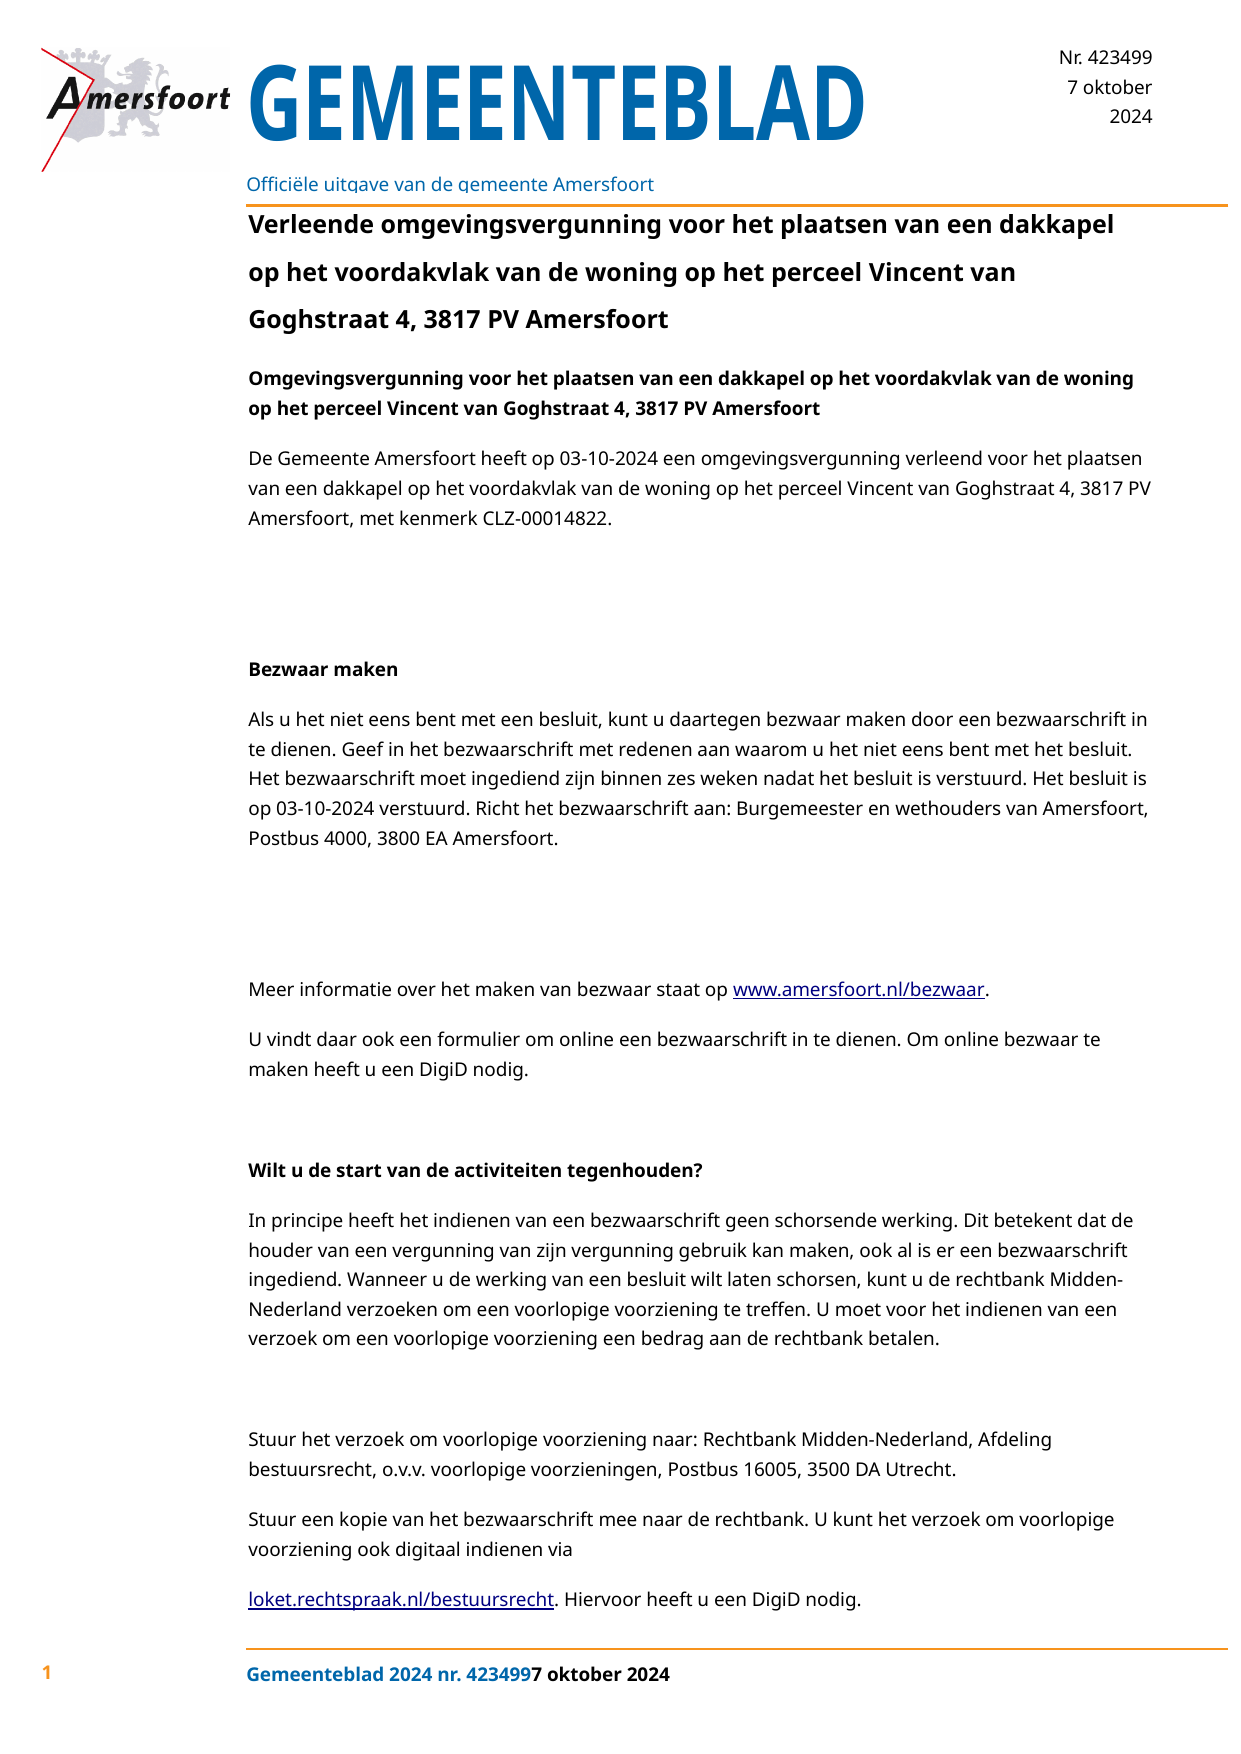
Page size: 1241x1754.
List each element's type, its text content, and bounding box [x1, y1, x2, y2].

text Wilt u de start van de activiteiten tegenhouden? [248, 1157, 1152, 1182]
text Verleende omgevingsvergunning voor het plaatsen van een dakkapel op het voordakvlak van de woning op het perceel Vincent van Goghstraat 4, 3817 PV Amersfoort [248, 207, 1152, 336]
text U vindt daar ook een formulier om online een bezwaarschrift in te dienen. Om online bezwaar te maken heeft u een DigiD nodig. [248, 1026, 1152, 1082]
text Meer informatie over het maken van bezwaar staat op www.amersfoort.nl/bezwaar. [248, 976, 1152, 1002]
text In principe heeft het indienen van een bezwaarschrift geen schorsende werking. Dit betekent dat de houder van een vergunning van zijn vergunning gebruik kan maken, ook al is er een bezwaarschrift ingediend. Wanneer u de werking van een besluit wilt laten schorsen, kunt u de rechtbank Midden-Nederland verzoeken om een voorlopige voorziening te treffen. U moet voor het indienen van een verzoek om een voorlopige voorziening een bedrag aan de rechtbank betalen. [248, 1207, 1152, 1351]
picture [41, 47, 231, 172]
text De Gemeente Amersfoort heeft op 03-10-2024 een omgevingsvergunning verleend voor het plaatsen van een dakkapel op het voordakvlak van de woning op het perceel Vincent van Goghstraat 4, 3817 PV Amersfoort, met kenmerk CLZ-00014822. [248, 446, 1152, 530]
text Omgevingsvergunning voor het plaatsen van een dakkapel op het voordakvlak van de woning op het perceel Vincent van Goghstraat 4, 3817 PV Amersfoort [248, 366, 1152, 421]
text loket.rechtspraak.nl/bestuursrecht. Hiervoor heeft u een DigiD nodig. [248, 1586, 1152, 1612]
text Stuur het verzoek om voorlopige voorziening naar: Rechtbank Midden-Nederland, Afdeling bestuursrecht, o.v.v. voorlopige voorzieningen, Postbus 16005, 3500 DA Utrecht. [248, 1426, 1152, 1482]
text Bezwaar maken [248, 656, 1152, 682]
text Als u het niet eens bent met een besluit, kunt u daartegen bezwaar maken door een bezwaarschrift in te dienen. Geef in het bezwaarschrift met redenen aan waarom u het niet eens bent met het besluit. Het bezwaarschrift moet ingediend zijn binnen zes weken nadat het besluit is verstuurd. Het besluit is op 03-10-2024 verstuurd. Richt het bezwaarschrift aan: Burgemeester en wethouders van Amersfoort, Postbus 4000, 3800 EA Amersfoort. [248, 706, 1152, 850]
text Stuur een kopie van het bezwaarschrift mee naar de rechtbank. U kunt het verzoek om voorlopige voorziening ook digitaal indienen via [248, 1506, 1152, 1562]
